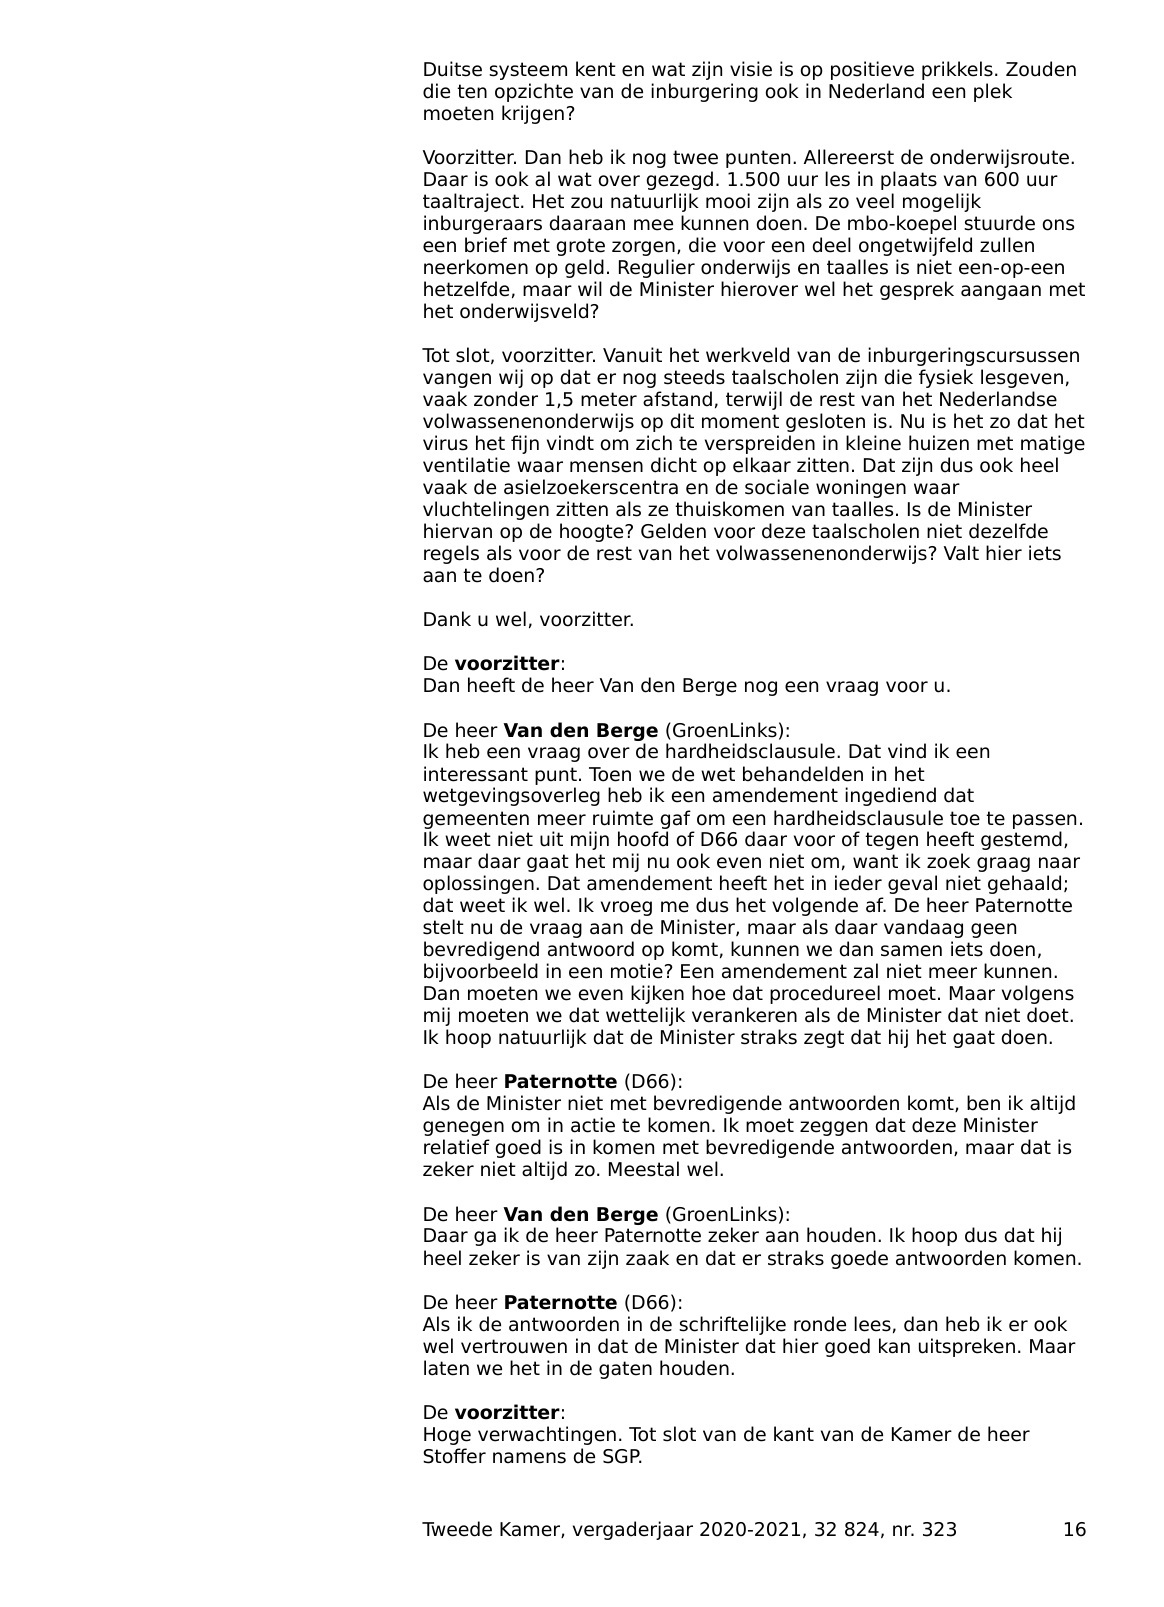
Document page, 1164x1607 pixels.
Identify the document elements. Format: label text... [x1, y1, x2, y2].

text Duitse systeem kent en wat zijn visie is op positieve prikkels. Zouden die ten opzichte van de inburgering ook in Nederland een plek moeten krijgen? [422, 59, 1087, 125]
text De voorzitter: [422, 1402, 1087, 1424]
text De heer Paternotte (D66): [422, 1292, 1087, 1313]
text De heer Van den Berge (GroenLinks): [422, 719, 1087, 741]
text Hoge verwachtingen. Tot slot van de kant van de Kamer de heer Stoffer namens de SGP. [422, 1424, 1087, 1468]
text Daar ga ik de heer Paternotte zeker aan houden. Ik hoop dus dat hij heel zeker is van zijn zaak en dat er straks goede antwoorden komen. [422, 1225, 1087, 1269]
text Dan heeft de heer Van den Berge nog een vraag voor u. [422, 675, 1087, 697]
text Als de Minister niet met bevredigende antwoorden komt, ben ik altijd genegen om in actie te komen. Ik moet zeggen dat deze Minister relatief goed is in komen met bevredigende antwoorden, maar dat is zeker niet altijd zo. Meestal wel. [422, 1093, 1087, 1181]
text Voorzitter. Dan heb ik nog twee punten. Allereerst de onderwijsroute. Daar is ook al wat over gezegd. 1.500 uur les in plaats van 600 uur taaltraject. Het zou natuurlijk mooi zijn als zo veel mogelijk inburgeraars daaraan mee kunnen doen. De mbo-koepel stuurde ons een brief met grote zorgen, die voor een deel ongetwijfeld zullen neerkomen op geld. Regulier onderwijs en taalles is niet een-op-een hetzelfde, maar wil de Minister hierover wel het gesprek aangaan met het onderwijsveld? [422, 147, 1087, 323]
text Tot slot, voorzitter. Vanuit het werkveld van de inburgeringscursussen vangen wij op dat er nog steeds taalscholen zijn die fysiek lesgeven, vaak zonder 1,5 meter afstand, terwijl de rest van het Nederlandse volwassenenonderwijs op dit moment gesloten is. Nu is het zo dat het virus het fijn vindt om zich te verspreiden in kleine huizen met matige ventilatie waar mensen dicht op elkaar zitten. Dat zijn dus ook heel vaak de asielzoekerscentra en de sociale woningen waar vluchtelingen zitten als ze thuiskomen van taalles. Is de Minister hiervan op de hoogte? Gelden voor deze taalscholen niet dezelfde regels als voor de rest van het volwassenenonderwijs? Valt hier iets aan te doen? [422, 345, 1087, 587]
text Ik heb een vraag over de hardheidsclausule. Dat vind ik een interessant punt. Toen we de wet behandelden in het wetgevingsoverleg heb ik een amendement ingediend dat gemeenten meer ruimte gaf om een hardheidsclausule toe te passen. Ik weet niet uit mijn hoofd of D66 daar voor of tegen heeft gestemd, maar daar gaat het mij nu ook even niet om, want ik zoek graag naar oplossingen. Dat amendement heeft het in ieder geval niet gehaald; dat weet ik wel. Ik vroeg me dus het volgende af. De heer Paternotte stelt nu de vraag aan de Minister, maar als daar vandaag geen bevredigend antwoord op komt, kunnen we dan samen iets doen, bijvoorbeeld in een motie? Een amendement zal niet meer kunnen. Dan moeten we even kijken hoe dat procedureel moet. Maar volgens mij moeten we dat wettelijk verankeren als de Minister dat niet doet. Ik hoop natuurlijk dat de Minister straks zegt dat hij het gaat doen. [422, 741, 1087, 1049]
text De heer Paternotte (D66): [422, 1071, 1087, 1093]
text Dank u wel, voorzitter. [422, 609, 1087, 631]
text Als ik de antwoorden in de schriftelijke ronde lees, dan heb ik er ook wel vertrouwen in dat de Minister dat hier goed kan uitspreken. Maar laten we het in de gaten houden. [422, 1313, 1087, 1379]
text De heer Van den Berge (GroenLinks): [422, 1203, 1087, 1225]
text De voorzitter: [422, 653, 1087, 675]
